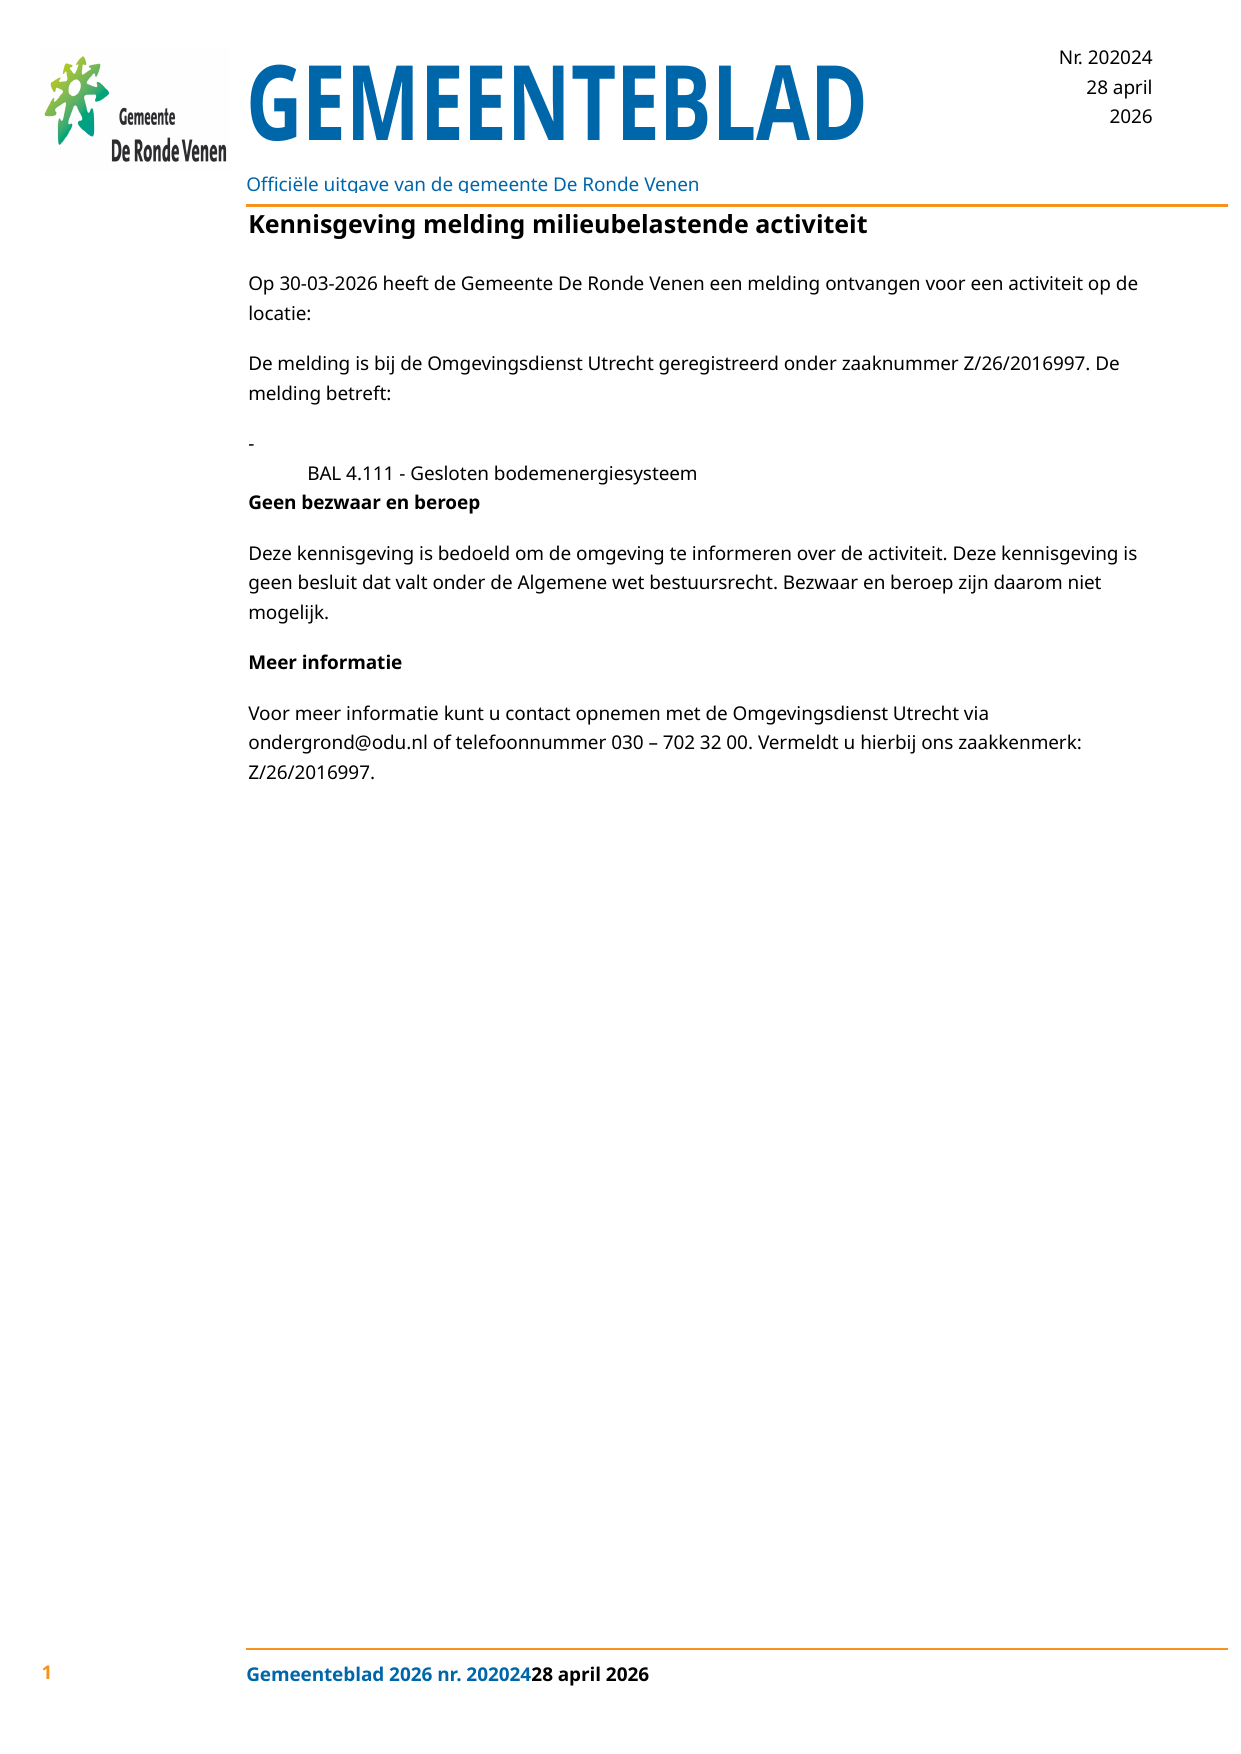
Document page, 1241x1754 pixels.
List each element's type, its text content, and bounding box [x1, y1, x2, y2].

text Kennisgeving melding milieubelastende activiteit [248, 207, 1152, 241]
text Op 30-03-2026 heeft de Gemeente De Ronde Venen een melding ontvangen voor een activiteit op de locatie: [248, 270, 1152, 326]
text De melding is bij de Omgevingsdienst Utrecht geregistreerd onder zaaknummer Z/26/2016997. De melding betreft: [248, 350, 1152, 406]
text Voor meer informatie kunt u contact opnemen met de Omgevingsdienst Utrecht via ondergrond@odu.nl of telefoonnummer 030 – 702 32 00. Vermeldt u hierbij ons zaakkenmerk: Z/26/2016997. [248, 700, 1152, 785]
text Geen bezwaar en beroep [248, 489, 1152, 515]
picture [41, 47, 231, 172]
list BAL 4.111 - Gesloten bodemenergiesysteem [248, 460, 1152, 486]
text Deze kennisgeving is bedoeld om de omgeving te informeren over de activiteit. Deze kennisgeving is geen besluit dat valt onder de Algemene wet bestuursrecht. Bezwaar en beroep zijn daarom niet mogelijk. [248, 540, 1152, 625]
text Meer informatie [248, 649, 1152, 675]
